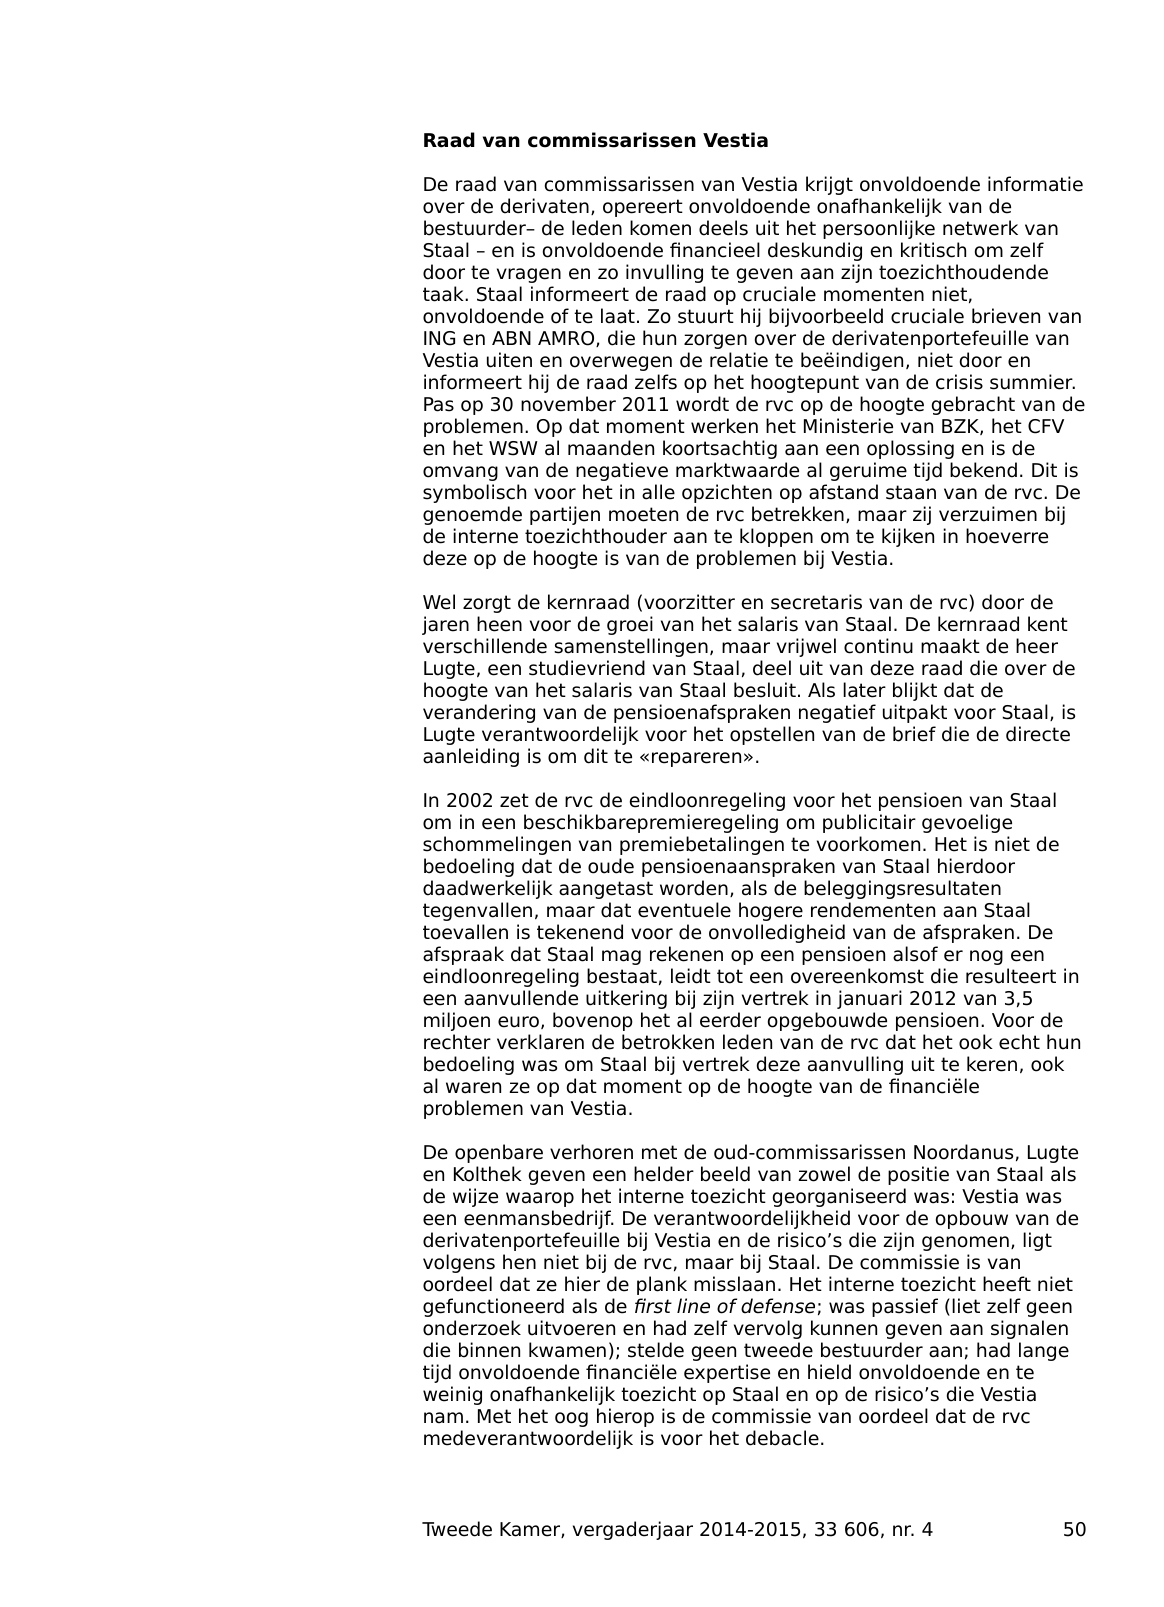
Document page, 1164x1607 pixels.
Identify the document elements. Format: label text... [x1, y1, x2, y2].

text In 2002 zet de rvc de eindloonregeling voor het pensioen van Staal om in een beschikbarepremieregeling om publicitair gevoelige schommelingen van premiebetalingen te voorkomen. Het is niet de bedoeling dat de oude pensioenaanspraken van Staal hierdoor daadwerkelijk aangetast worden, als de beleggingsresultaten tegenvallen, maar dat eventuele hogere rendementen aan Staal toevallen is tekenend voor de onvolledigheid van de afspraken. De afspraak dat Staal mag rekenen op een pensioen alsof er nog een eindloonregeling bestaat, leidt tot een overeenkomst die resulteert in een aanvullende uitkering bij zijn vertrek in januari 2012 van 3,5 miljoen euro, bovenop het al eerder opgebouwde pensioen. Voor de rechter verklaren de betrokken leden van de rvc dat het ook echt hun bedoeling was om Staal bij vertrek deze aanvulling uit te keren, ook al waren ze op dat moment op de hoogte van de financiële problemen van Vestia. [422, 790, 1087, 1119]
text Wel zorgt de kernraad (voorzitter en secretaris van de rvc) door de jaren heen voor de groei van het salaris van Staal. De kernraad kent verschillende samenstellingen, maar vrijwel continu maakt de heer Lugte, een studievriend van Staal, deel uit van deze raad die over de hoogte van het salaris van Staal besluit. Als later blijkt dat de verandering van de pensioenafspraken negatief uitpakt voor Staal, is Lugte verantwoordelijk voor het opstellen van de brief die de directe aanleiding is om dit te «repareren». [422, 592, 1087, 768]
text De raad van commissarissen van Vestia krijgt onvoldoende informatie over de derivaten, opereert onvoldoende onafhankelijk van de bestuurder– de leden komen deels uit het persoonlijke netwerk van Staal – en is onvoldoende financieel deskundig en kritisch om zelf door te vragen en zo invulling te geven aan zijn toezichthoudende taak. Staal informeert de raad op cruciale momenten niet, onvoldoende of te laat. Zo stuurt hij bijvoorbeeld cruciale brieven van ING en ABN AMRO, die hun zorgen over de derivatenportefeuille van Vestia uiten en overwegen de relatie te beëindigen, niet door en informeert hij de raad zelfs op het hoogtepunt van de crisis summier. Pas op 30 november 2011 wordt de rvc op de hoogte gebracht van de problemen. Op dat moment werken het Ministerie van BZK, het CFV en het WSW al maanden koortsachtig aan een oplossing en is de omvang van de negatieve marktwaarde al geruime tijd bekend. Dit is symbolisch voor het in alle opzichten op afstand staan van de rvc. De genoemde partijen moeten de rvc betrekken, maar zij verzuimen bij de interne toezichthouder aan te kloppen om te kijken in hoeverre deze op de hoogte is van de problemen bij Vestia. [422, 174, 1087, 570]
subtitle Raad van commissarissen Vestia [422, 130, 1087, 152]
text De openbare verhoren met de oud-commissarissen Noordanus, Lugte en Kolthek geven een helder beeld van zowel de positie van Staal als de wijze waarop het interne toezicht georganiseerd was: Vestia was een eenmansbedrijf. De verantwoordelijkheid voor de opbouw van de derivatenportefeuille bij Vestia en de risico’s die zijn genomen, ligt volgens hen niet bij de rvc, maar bij Staal. De commissie is van oordeel dat ze hier de plank misslaan. Het interne toezicht heeft niet gefunctioneerd als de first line of defense; was passief (liet zelf geen onderzoek uitvoeren en had zelf vervolg kunnen geven aan signalen die binnen kwamen); stelde geen tweede bestuurder aan; had lange tijd onvoldoende financiële expertise en hield onvoldoende en te weinig onafhankelijk toezicht op Staal en op de risico’s die Vestia nam. Met het oog hierop is de commissie van oordeel dat de rvc medeverantwoordelijk is voor het debacle. [422, 1142, 1087, 1449]
